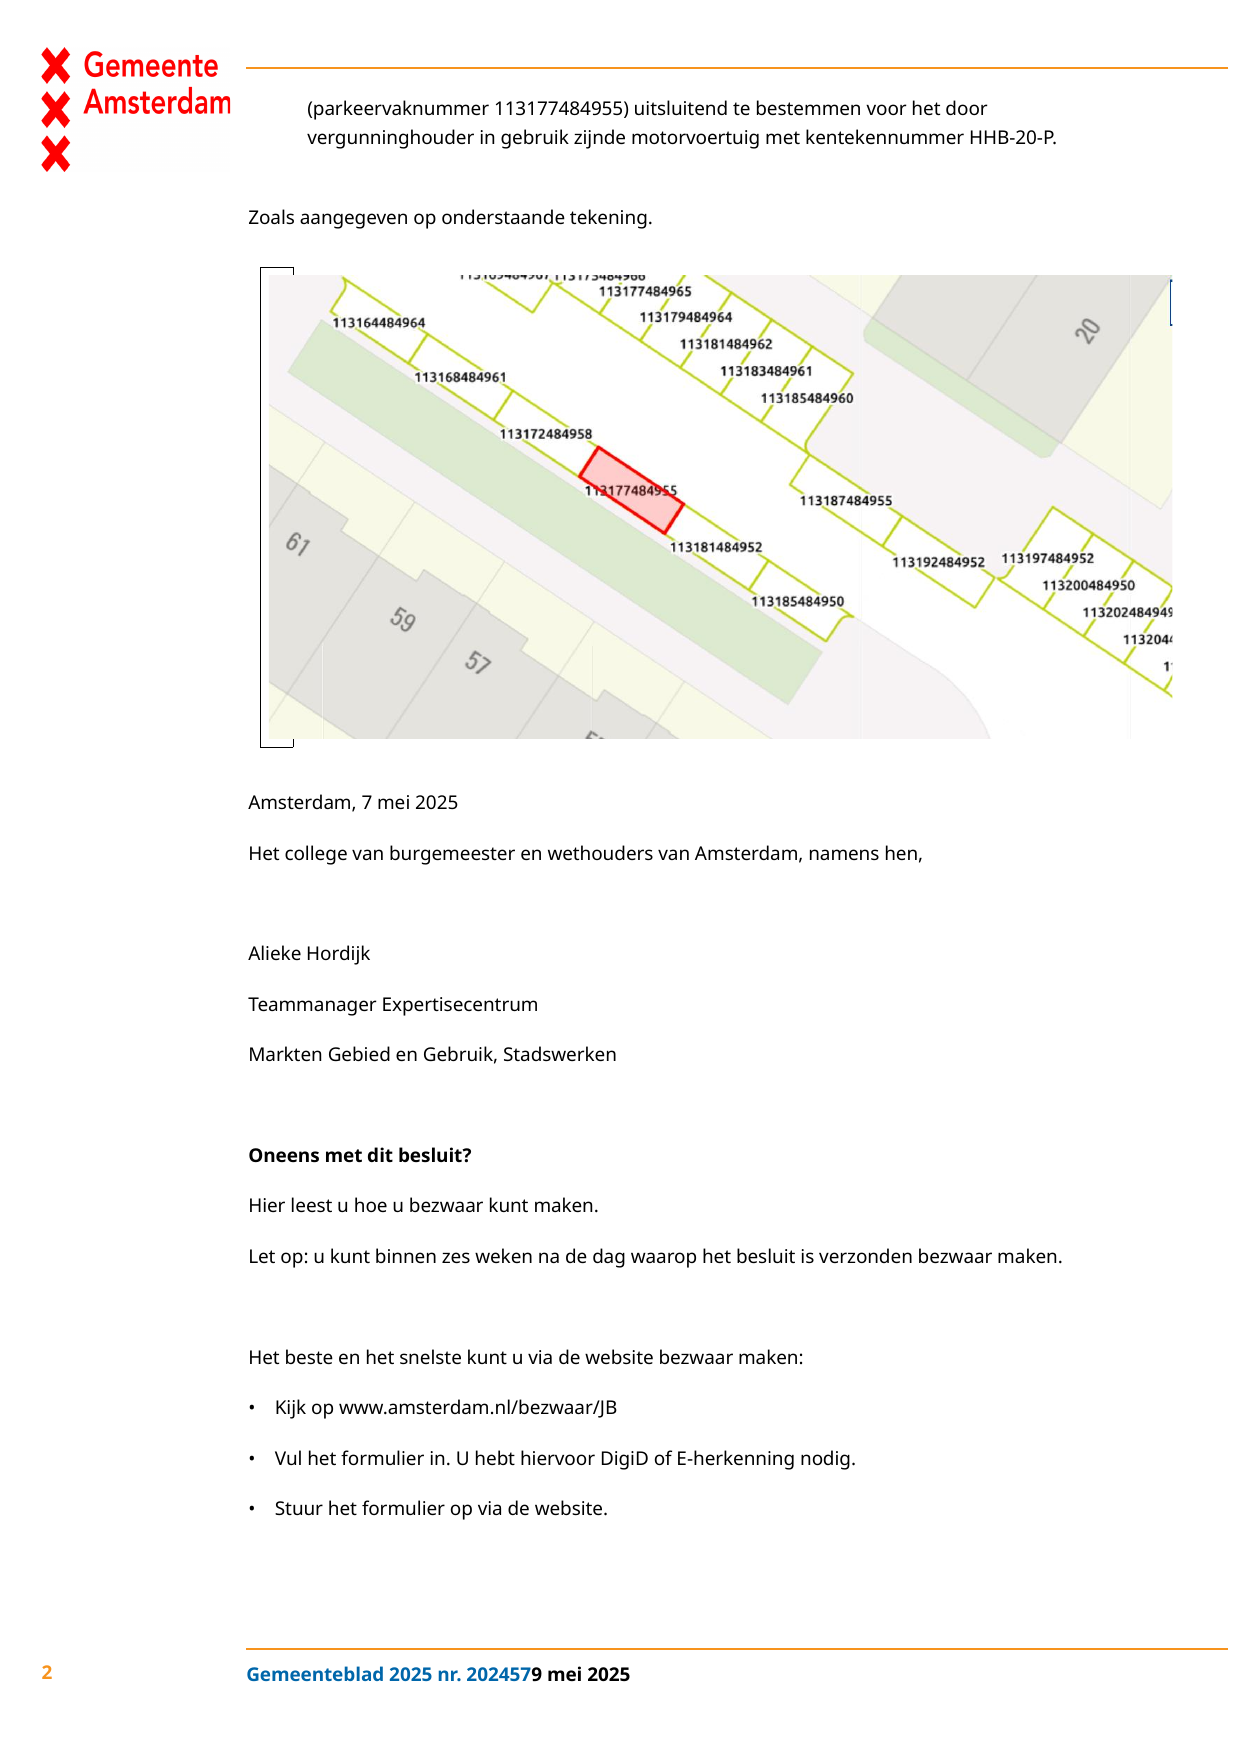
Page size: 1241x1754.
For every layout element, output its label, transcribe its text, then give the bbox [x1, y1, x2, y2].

picture [41, 47, 231, 172]
picture [268, 275, 1173, 739]
text Hier leest u hoe u bezwaar kunt maken. [248, 1193, 1152, 1218]
list (parkeervaknummer 113177484955) uitsluitend te bestemmen voor het door vergunninghouder in gebruik zijnde motorvoertuig met kentekennummer HHB-20-P. [248, 95, 1152, 150]
text Zoals aangegeven op onderstaande tekening. [248, 204, 1152, 230]
text • Kijk op www.amsterdam.nl/bezwaar/JB [248, 1394, 1152, 1420]
text • Vul het formulier in. U hebt hiervoor DigiD of E-herkenning nodig. [248, 1445, 1152, 1471]
text Oneens met dit besluit? [248, 1142, 1152, 1168]
text Let op: u kunt binnen zes weken na de dag waarop het besluit is verzonden bezwaar maken. [248, 1243, 1152, 1269]
text Amsterdam, 7 mei 2025 [248, 789, 1152, 815]
text Het beste en het snelste kunt u via de website bezwaar maken: [248, 1344, 1152, 1370]
text Teammanager Expertisecentrum [248, 991, 1152, 1017]
text Alieke Hordijk [248, 941, 1152, 966]
text Markten Gebied en Gebruik, Stadswerken [248, 1041, 1152, 1067]
text Het college van burgemeester en wethouders van Amsterdam, namens hen, [248, 840, 1152, 866]
text • Stuur het formulier op via de website. [248, 1495, 1152, 1521]
